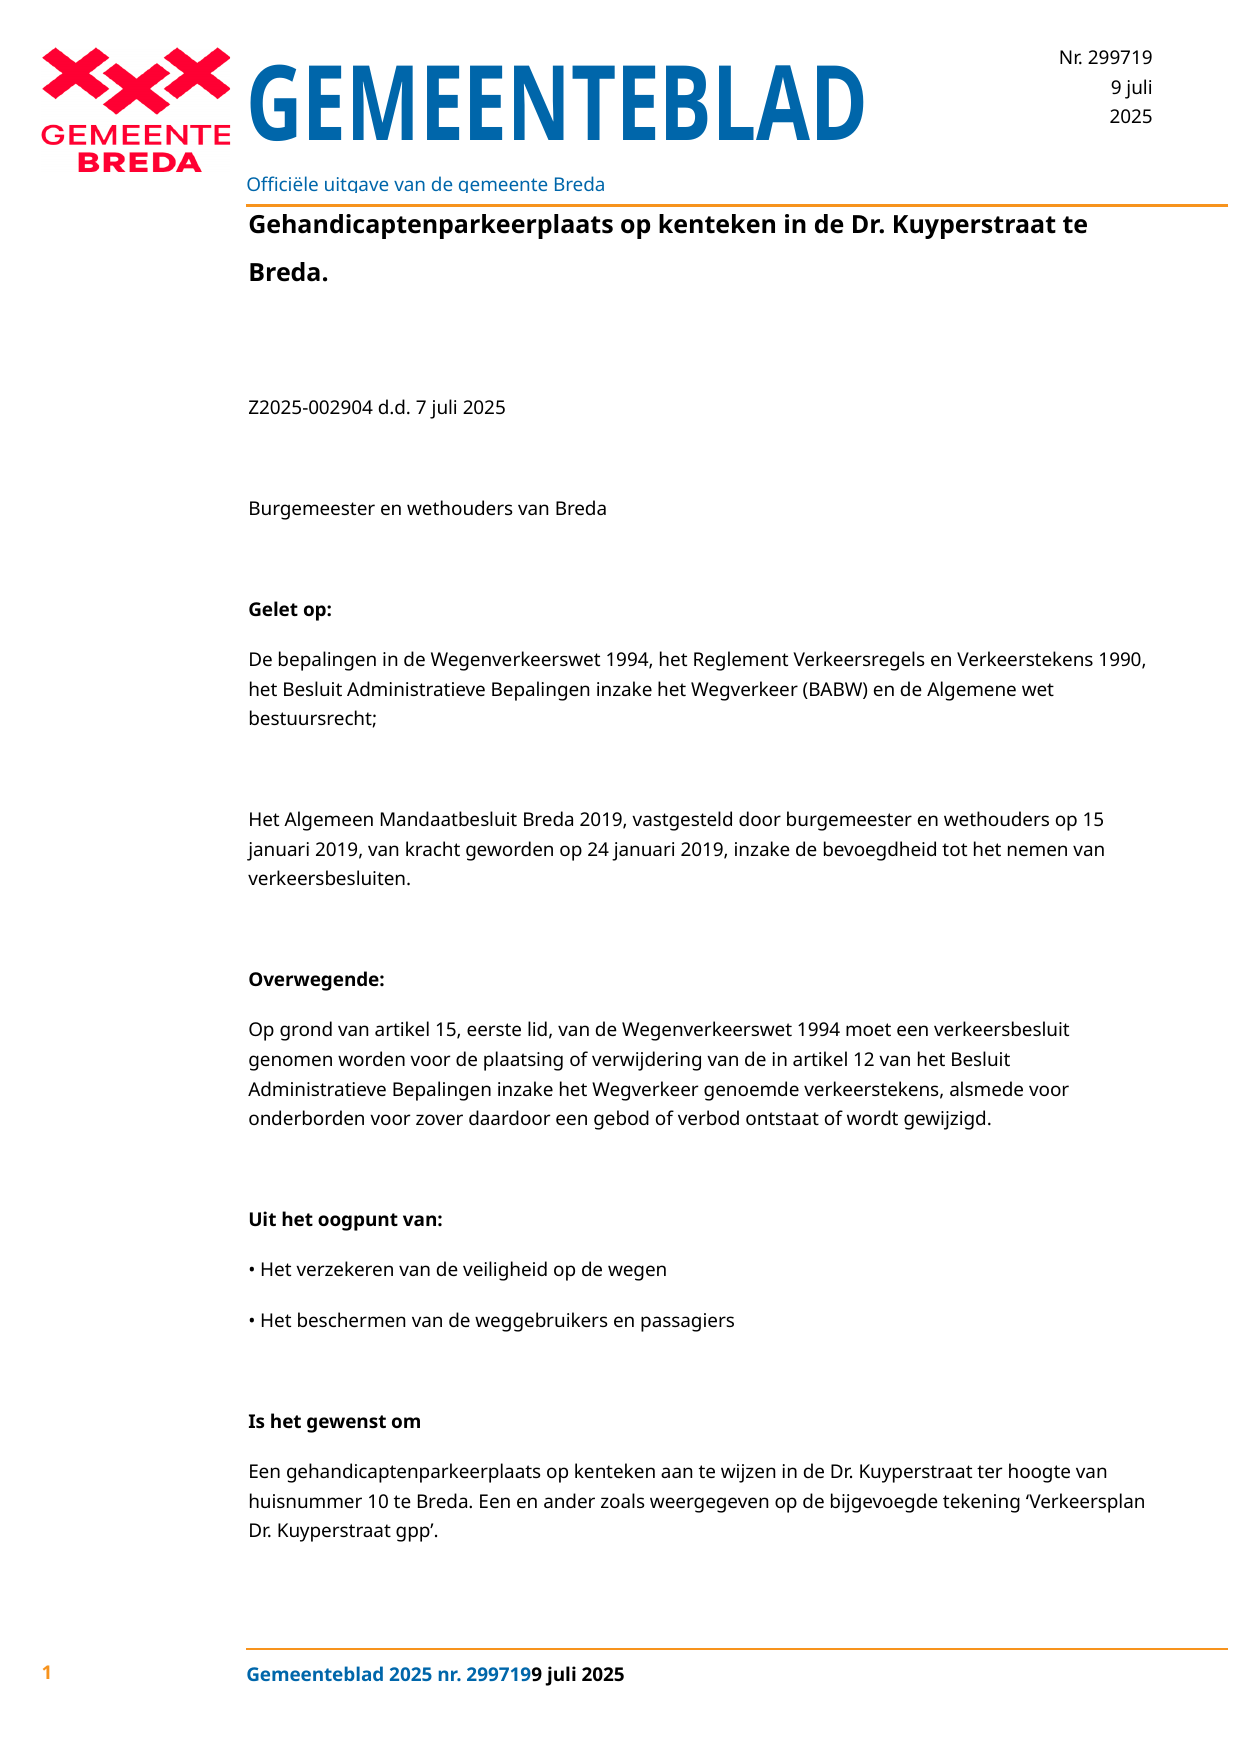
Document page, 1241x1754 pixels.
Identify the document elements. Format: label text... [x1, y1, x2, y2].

text Een gehandicaptenparkeerplaats op kenteken aan te wijzen in de Dr. Kuyperstraat ter hoogte van huisnummer 10 te Breda. Een en ander zoals weergegeven op de bijgevoegde tekening ‘Verkeersplan Dr. Kuyperstraat gpp’. [248, 1458, 1152, 1543]
text • Het verzekeren van de veiligheid op de wegen [248, 1257, 1152, 1282]
text • Het beschermen van de weggebruikers en passagiers [248, 1307, 1152, 1333]
text Overwegende: [248, 966, 1152, 992]
text De bepalingen in de Wegenverkeerswet 1994, het Reglement Verkeersregels en Verkeerstekens 1990, het Besluit Administratieve Bepalingen inzake het Wegverkeer (BABW) en de Algemene wet bestuursrecht; [248, 646, 1152, 731]
text Uit het oogpunt van: [248, 1206, 1152, 1232]
text Z2025-002904 d.d. 7 juli 2025 [248, 394, 1152, 420]
text Het Algemeen Mandaatbesluit Breda 2019, vastgesteld door burgemeester en wethouders op 15 januari 2019, van kracht geworden op 24 januari 2019, inzake de bevoegdheid tot het nemen van verkeersbesluiten. [248, 806, 1152, 891]
text Burgemeester en wethouders van Breda [248, 495, 1152, 521]
text Gelet op: [248, 596, 1152, 621]
picture [41, 47, 231, 172]
text Is het gewenst om [248, 1408, 1152, 1433]
text Op grond van artikel 15, eerste lid, van de Wegenverkeerswet 1994 moet een verkeersbesluit genomen worden voor de plaatsing of verwijdering van de in artikel 12 van het Besluit Administratieve Bepalingen inzake het Wegverkeer genoemde verkeerstekens, alsmede voor onderborden voor zover daardoor een gebod of verbod ontstaat of wordt gewijzigd. [248, 1017, 1152, 1131]
text Gehandicaptenparkeerplaats op kenteken in de Dr. Kuyperstraat te Breda. [248, 207, 1152, 288]
